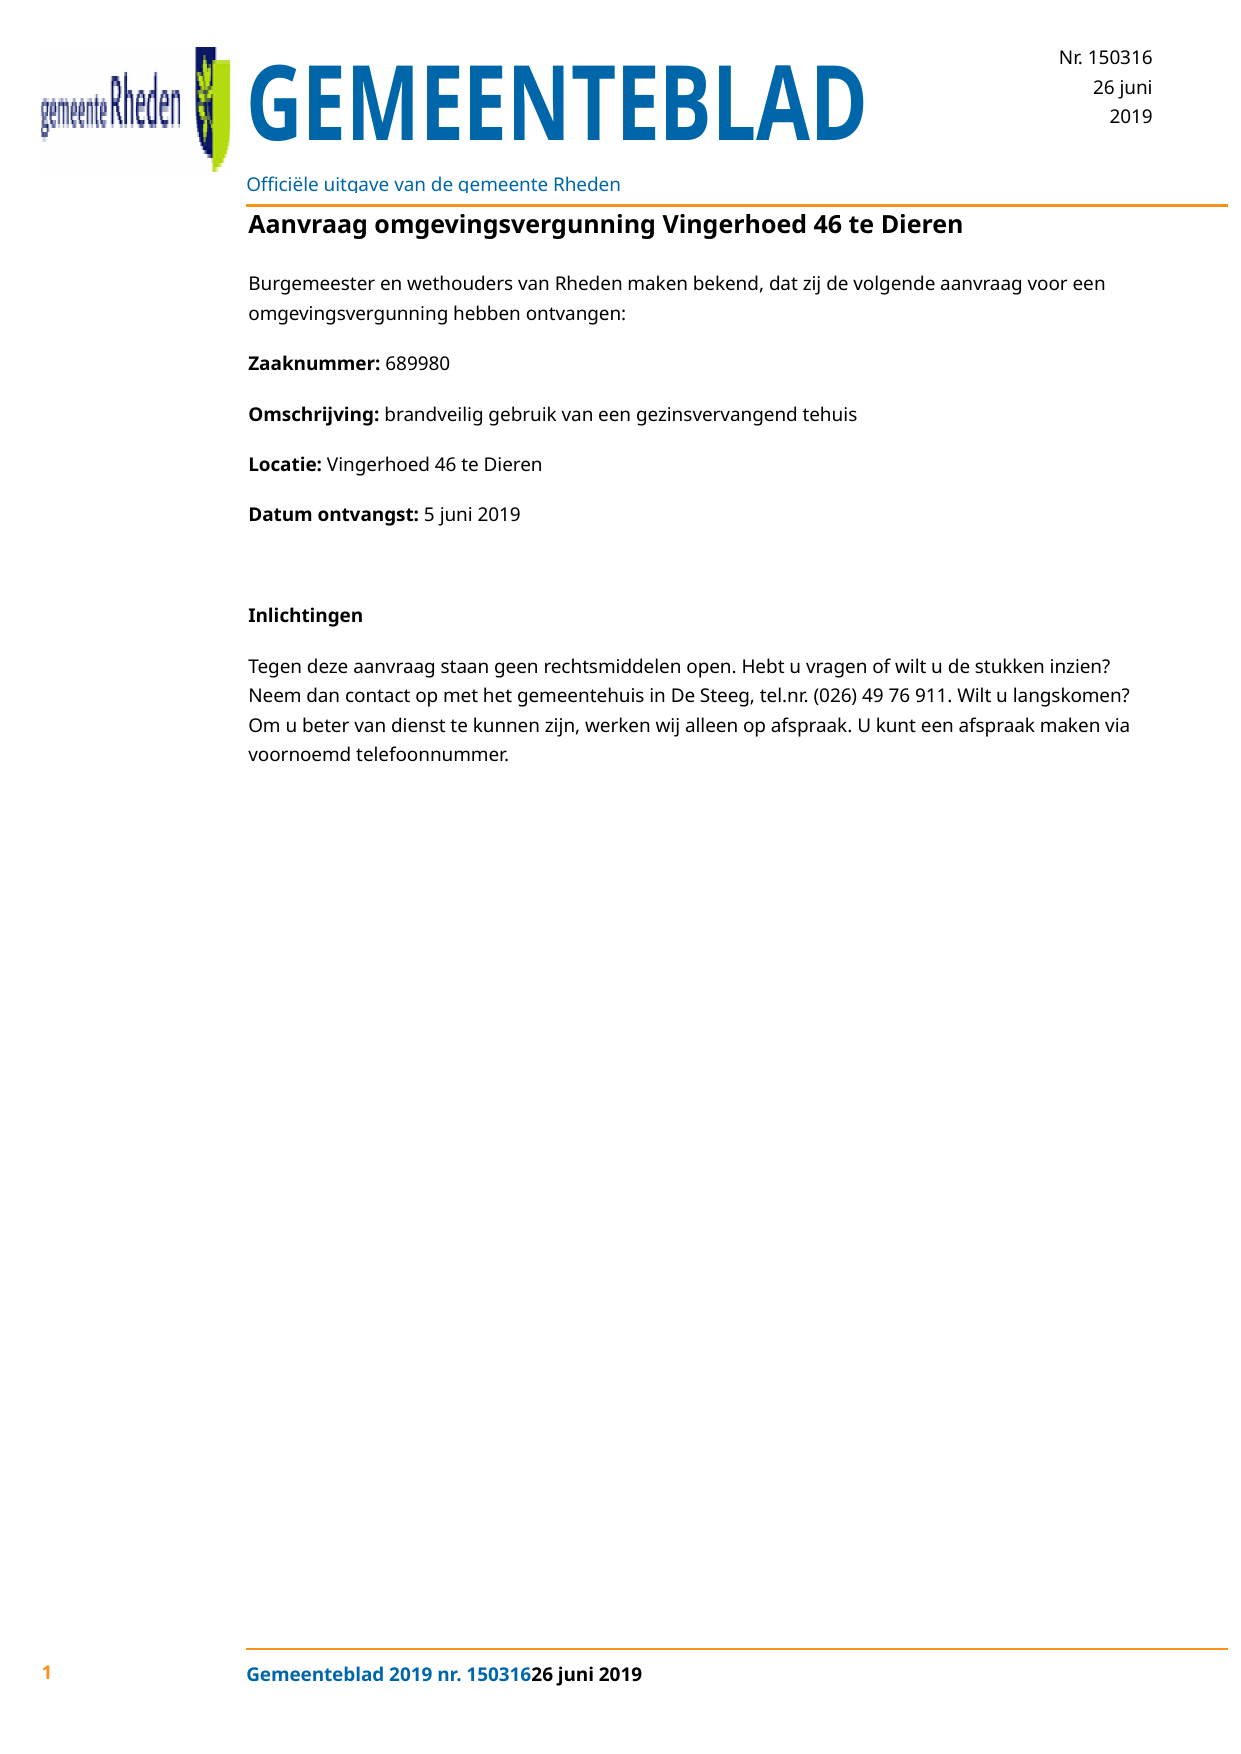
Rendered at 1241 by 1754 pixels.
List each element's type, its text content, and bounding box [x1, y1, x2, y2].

text Locatie: Vingerhoed 46 te Dieren [248, 451, 1152, 477]
picture [41, 47, 231, 172]
text Tegen deze aanvraag staan geen rechtsmiddelen open. Hebt u vragen of wilt u de stukken inzien? Neem dan contact op met het gemeentehuis in De Steeg, tel.nr. (026) 49 76 911. Wilt u langskomen? Om u beter van dienst te kunnen zijn, werken wij alleen op afspraak. U kunt een afspraak maken via voornoemd telefoonnummer. [248, 653, 1152, 767]
text Omschrijving: brandveilig gebruik van een gezinsvervangend tehuis [248, 401, 1152, 426]
text Burgemeester en wethouders van Rheden maken bekend, dat zij de volgende aanvraag voor een omgevingsvergunning hebben ontvangen: [248, 270, 1152, 326]
text Zaaknummer: 689980 [248, 350, 1152, 376]
text Datum ontvangst: 5 juni 2019 [248, 502, 1152, 527]
text Aanvraag omgevingsvergunning Vingerhoed 46 te Dieren [248, 207, 1152, 241]
text Inlichtingen [248, 602, 1152, 628]
